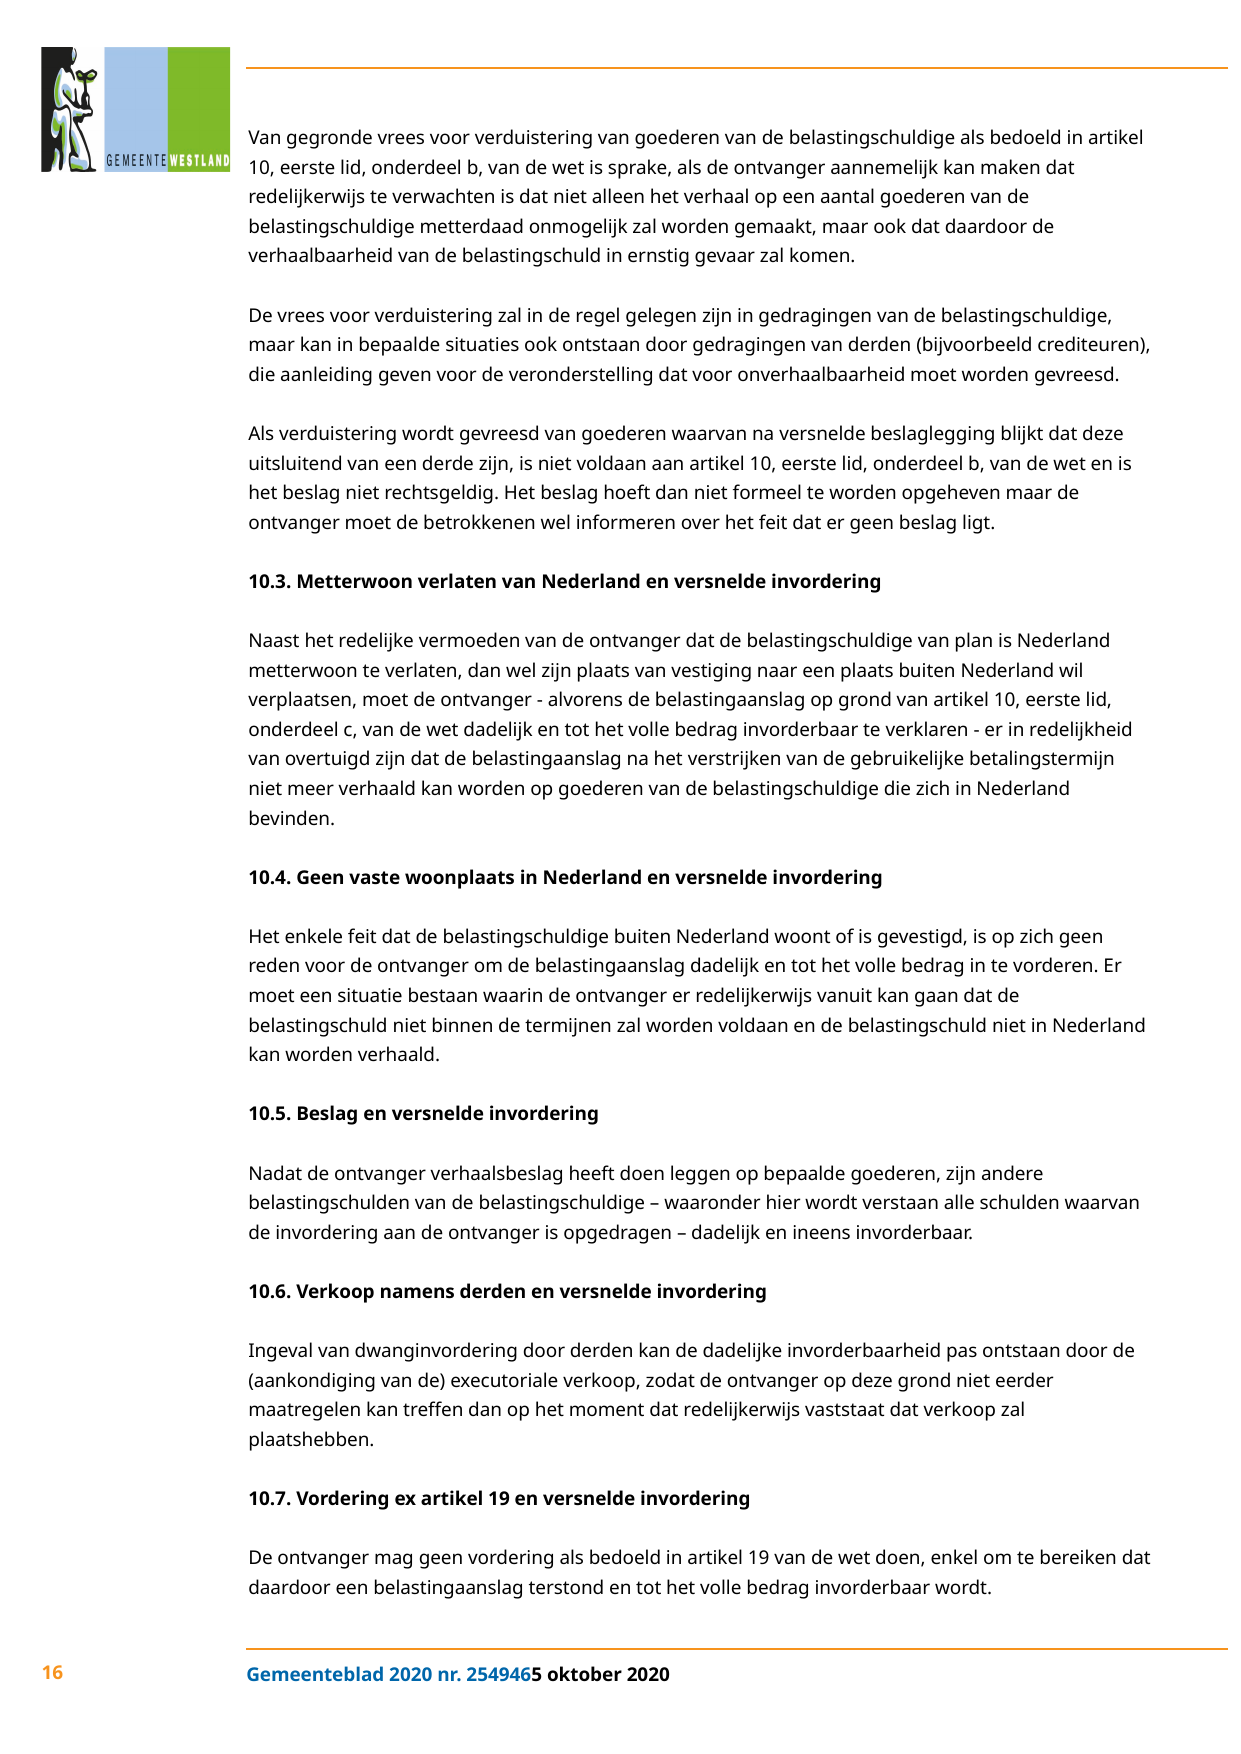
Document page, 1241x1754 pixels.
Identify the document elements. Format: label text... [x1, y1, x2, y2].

text Nadat de ontvanger verhaalsbeslag heeft doen leggen op bepaalde goederen, zijn andere belastingschulden van de belastingschuldige – waaronder hier wordt verstaan alle schulden waarvan de invordering aan de ontvanger is opgedragen – dadelijk en ineens invorderbaar. [248, 1160, 1152, 1245]
text Ingeval van dwanginvordering door derden kan de dadelijke invorderbaarheid pas ontstaan door de (aankondiging van de) executoriale verkoop, zodat de ontvanger op deze grond niet eerder maatregelen kan treffen dan op het moment dat redelijkerwijs vaststaat dat verkoop zal plaatshebben. [248, 1337, 1152, 1452]
text 10.6. Verkoop namens derden en versnelde invordering [248, 1278, 1152, 1304]
text 10.5. Beslag en versnelde invordering [248, 1101, 1152, 1126]
text Als verduistering wordt gevreesd van goederen waarvan na versnelde beslaglegging blijkt dat deze uitsluitend van een derde zijn, is niet voldaan aan artikel 10, eerste lid, onderdeel b, van de wet en is het beslag niet rechtsgeldig. Het beslag hoeft dan niet formeel te worden opgeheven maar de ontvanger moet de betrokkenen wel informeren over het feit dat er geen beslag ligt. [248, 420, 1152, 535]
text De vrees voor verduistering zal in de regel gelegen zijn in gedragingen van de belastingschuldige, maar kan in bepaalde situaties ook ontstaan door gedragingen van derden (bijvoorbeeld crediteuren), die aanleiding geven voor de veronderstelling dat voor onverhaalbaarheid moet worden gevreesd. [248, 302, 1152, 387]
text De ontvanger mag geen vordering als bedoeld in artikel 19 van de wet doen, enkel om te bereiken dat daardoor een belastingaanslag terstond en tot het volle bedrag invorderbaar wordt. [248, 1544, 1152, 1600]
text Naast het redelijke vermoeden van de ontvanger dat de belastingschuldige van plan is Nederland metterwoon te verlaten, dan wel zijn plaats van vestiging naar een plaats buiten Nederland wil verplaatsen, moet de ontvanger - alvorens de belastingaanslag op grond van artikel 10, eerste lid, onderdeel c, van de wet dadelijk en tot het volle bedrag invorderbaar te verklaren - er in redelijkheid van overtuigd zijn dat de belastingaanslag na het verstrijken van de gebruikelijke betalingstermijn niet meer verhaald kan worden op goederen van de belastingschuldige die zich in Nederland bevinden. [248, 627, 1152, 831]
text Van gegronde vrees voor verduistering van goederen van de belastingschuldige als bedoeld in artikel 10, eerste lid, onderdeel b, van de wet is sprake, als de ontvanger aannemelijk kan maken dat redelijkerwijs te verwachten is dat niet alleen het verhaal op een aantal goederen van de belastingschuldige metterdaad onmogelijk zal worden gemaakt, maar ook dat daardoor de verhaalbaarheid van de belastingschuld in ernstig gevaar zal komen. [248, 124, 1152, 268]
text 10.4. Geen vaste woonplaats in Nederland en versnelde invordering [248, 864, 1152, 890]
text 10.7. Vordering ex artikel 19 en versnelde invordering [248, 1485, 1152, 1511]
text Het enkele feit dat de belastingschuldige buiten Nederland woont of is gevestigd, is op zich geen reden voor de ontvanger om de belastingaanslag dadelijk en tot het volle bedrag in te vorderen. Er moet een situatie bestaan waarin de ontvanger er redelijkerwijs vanuit kan gaan dat de belastingschuld niet binnen de termijnen zal worden voldaan en de belastingschuld niet in Nederland kan worden verhaald. [248, 923, 1152, 1067]
picture [41, 47, 231, 172]
text 10.3. Metterwoon verlaten van Nederland en versnelde invordering [248, 568, 1152, 594]
